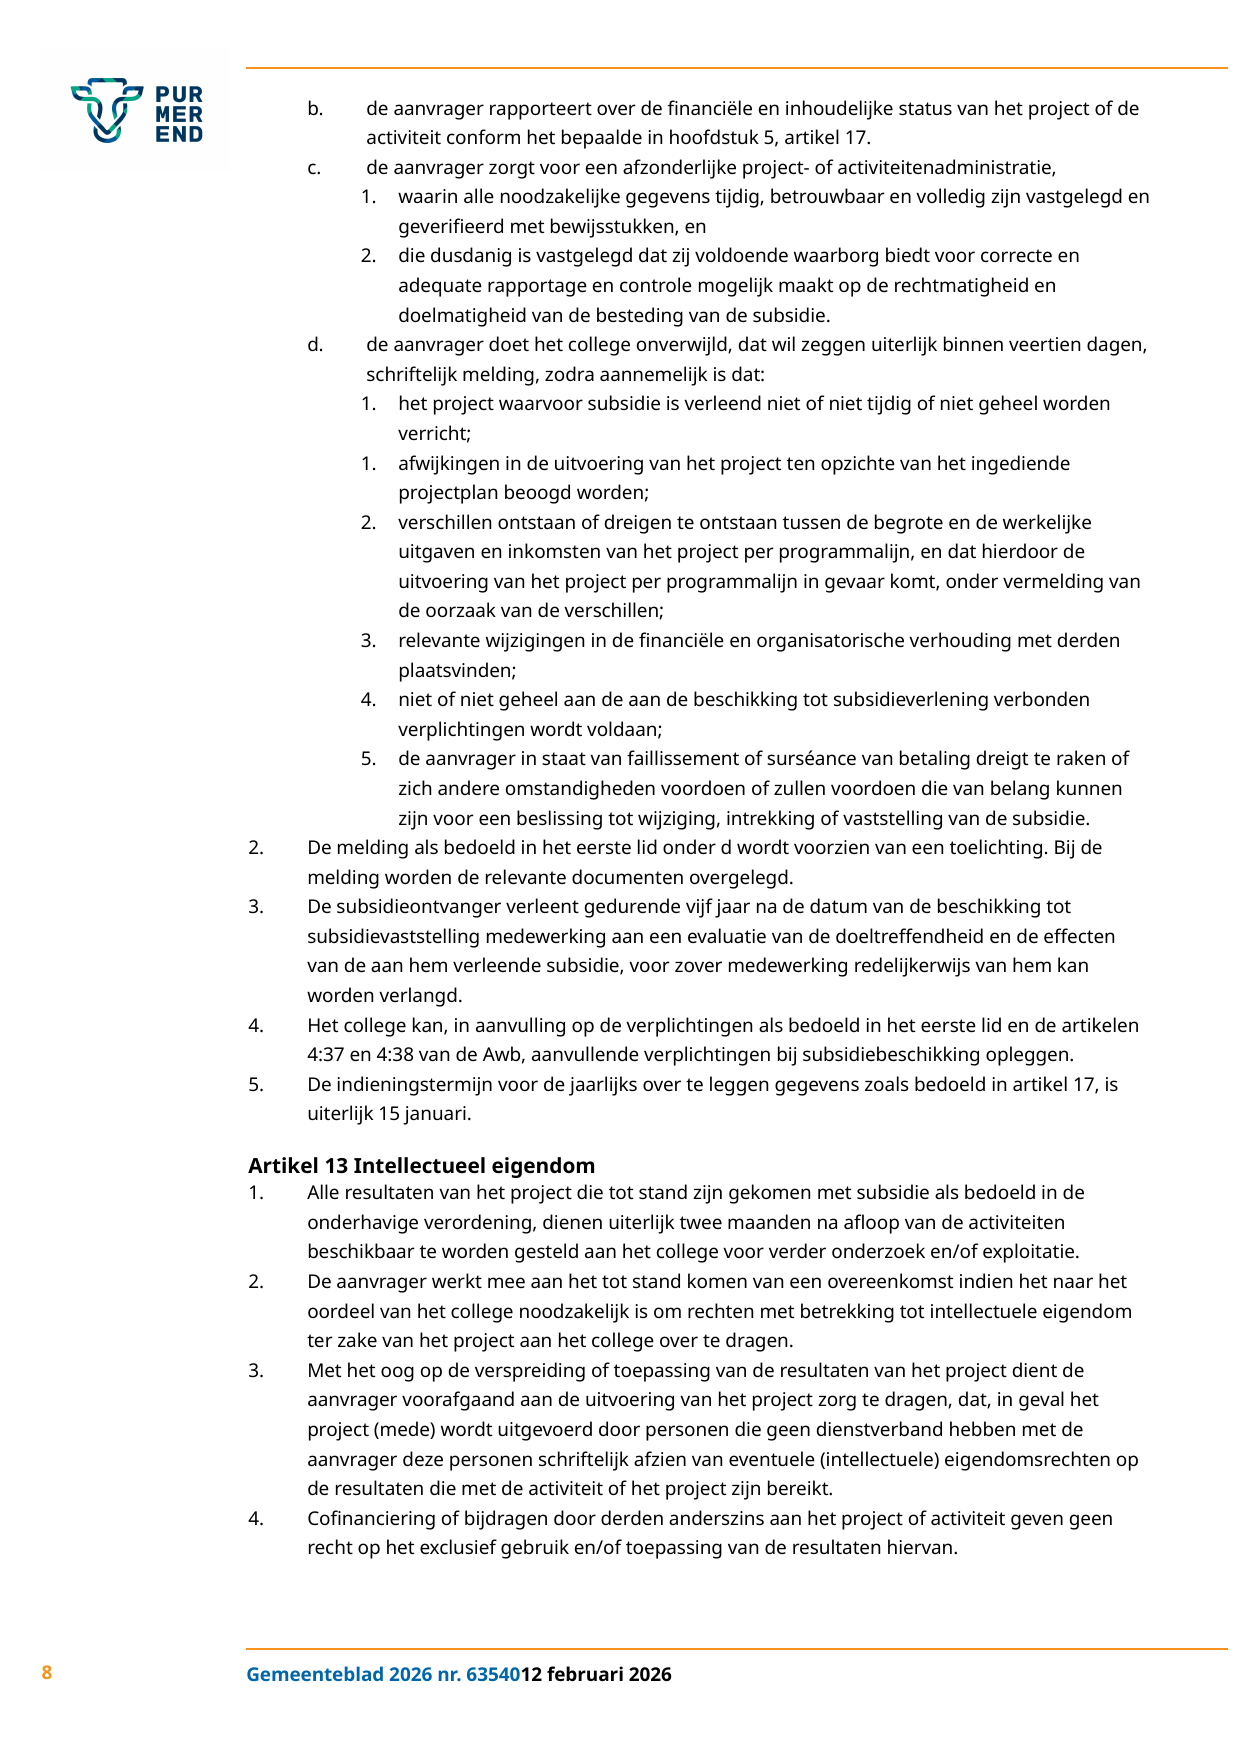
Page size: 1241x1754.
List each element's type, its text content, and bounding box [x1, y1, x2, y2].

list De subsidieontvanger verleent gedurende vijf jaar na de datum van de beschikking tot subsidievaststelling medewerking aan een evaluatie van de doeltreffendheid en de effecten van de aan hem verleende subsidie, voor zover medewerking redelijkerwijs van hem kan worden verlangd. [248, 893, 1152, 1008]
list Het college kan, in aanvulling op de verplichtingen als bedoeld in het eerste lid en de artikelen 4:37 en 4:38 van de Awb, aanvullende verplichtingen bij subsidiebeschikking opleggen. [248, 1012, 1152, 1067]
list de aanvrager rapporteert over de financiële en inhoudelijke status van het project of de activiteit conform het bepaalde in hoofdstuk 5, artikel 17. [307, 95, 1152, 150]
list De indieningstermijn voor de jaarlijks over te leggen gegevens zoals bedoeld in artikel 17, is uiterlijk 15 januari. [248, 1071, 1152, 1126]
list de aanvrager zorgt voor een afzonderlijke project- of activiteitenadministratie, [307, 154, 1152, 180]
text Artikel 13 Intellectueel eigendom [248, 1151, 1152, 1179]
list Cofinanciering of bijdragen door derden anderszins aan het project of activiteit geven geen recht op het exclusief gebruik en/of toepassing van de resultaten hiervan. [248, 1505, 1152, 1560]
list afwijkingen in de uitvoering van het project ten opzichte van het ingediende projectplan beoogd worden; [361, 450, 1152, 505]
list verschillen ontstaan of dreigen te ontstaan tussen de begrote en de werkelijke uitgaven en inkomsten van het project per programmalijn, en dat hierdoor de uitvoering van het project per programmalijn in gevaar komt, onder vermelding van de oorzaak van de verschillen; [361, 509, 1152, 623]
list De aanvrager werkt mee aan het tot stand komen van een overeenkomst indien het naar het oordeel van het college noodzakelijk is om rechten met betrekking tot intellectuele eigendom ter zake van het project aan het college over te dragen. [248, 1268, 1152, 1353]
list waarin alle noodzakelijke gegevens tijdig, betrouwbaar en volledig zijn vastgelegd en geverifieerd met bewijsstukken, en [361, 183, 1152, 239]
list de aanvrager in staat van faillissement of surséance van betaling dreigt te raken of zich andere omstandigheden voordoen of zullen voordoen die van belang kunnen zijn voor een beslissing tot wijziging, intrekking of vaststelling van de subsidie. [361, 746, 1152, 831]
list De melding als bedoeld in het eerste lid onder d wordt voorzien van een toelichting. Bij de melding worden de relevante documenten overgelegd. [248, 834, 1152, 890]
picture [41, 47, 231, 172]
list Alle resultaten van het project die tot stand zijn gekomen met subsidie als bedoeld in de onderhavige verordening, dienen uiterlijk twee maanden na afloop van de activiteiten beschikbaar te worden gesteld aan het college voor verder onderzoek en/of exploitatie. [248, 1179, 1152, 1264]
list die dusdanig is vastgelegd dat zij voldoende waarborg biedt voor correcte en adequate rapportage en controle mogelijk maakt op de rechtmatigheid en doelmatigheid van de besteding van de subsidie. [361, 243, 1152, 328]
list Met het oog op de verspreiding of toepassing van de resultaten van het project dient de aanvrager voorafgaand aan de uitvoering van het project zorg te dragen, dat, in geval het project (mede) wordt uitgevoerd door personen die geen dienstverband hebben met de aanvrager deze personen schriftelijk afzien van eventuele (intellectuele) eigendomsrechten op de resultaten die met de activiteit of het project zijn bereikt. [248, 1357, 1152, 1501]
list relevante wijzigingen in de financiële en organisatorische verhouding met derden plaatsvinden; [361, 627, 1152, 683]
list de aanvrager doet het college onverwijld, dat wil zeggen uiterlijk binnen veertien dagen, schriftelijk melding, zodra aannemelijk is dat: [307, 331, 1152, 387]
list het project waarvoor subsidie is verleend niet of niet tijdig of niet geheel worden verricht; [361, 391, 1152, 446]
list niet of niet geheel aan de aan de beschikking tot subsidieverlening verbonden verplichtingen wordt voldaan; [361, 686, 1152, 742]
